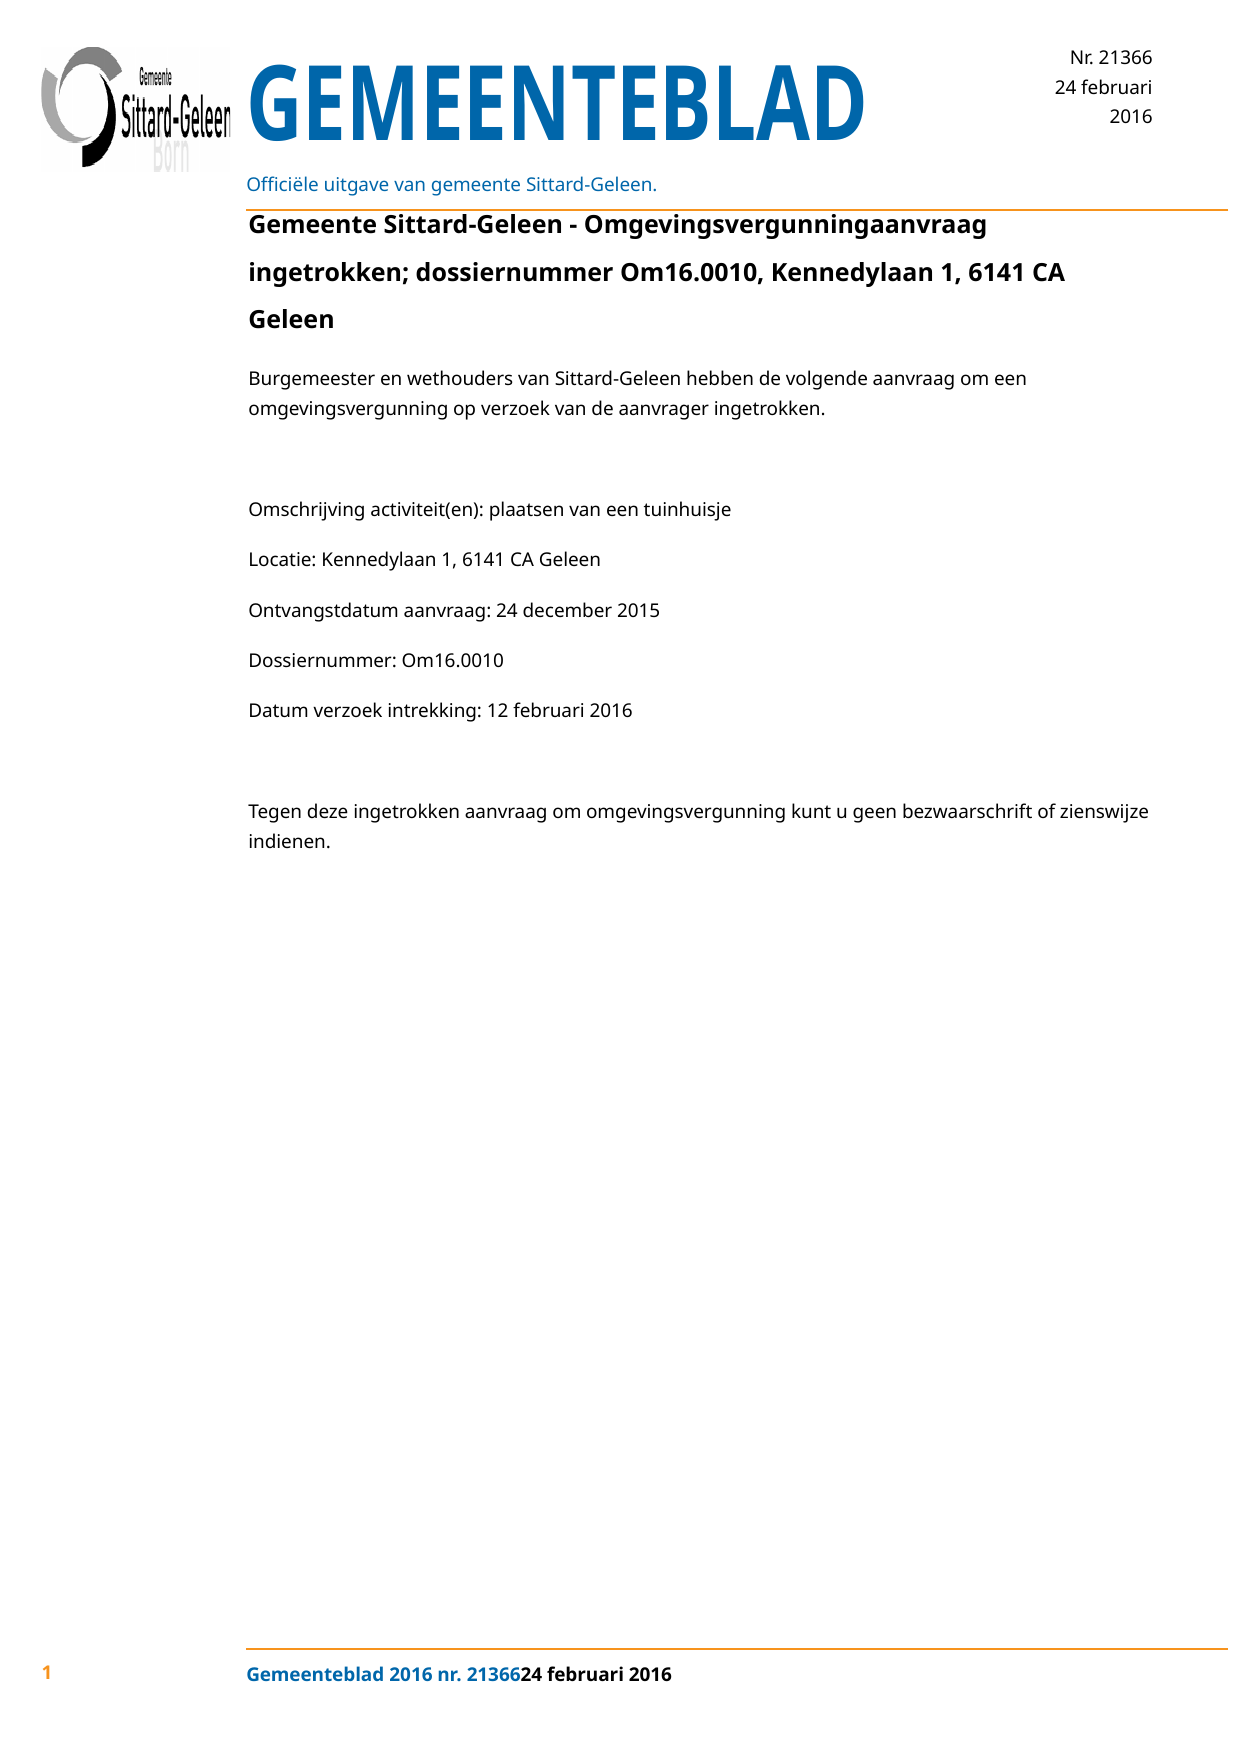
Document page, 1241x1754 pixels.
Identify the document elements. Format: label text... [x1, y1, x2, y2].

text Gemeente Sittard-Geleen - Omgevingsvergunningaanvraag ingetrokken; dossiernummer Om16.0010, Kennedylaan 1, 6141 CA Geleen [248, 211, 1152, 336]
text Datum verzoek intrekking: 12 februari 2016 [248, 698, 1152, 723]
text Locatie: Kennedylaan 1, 6141 CA Geleen [248, 546, 1152, 572]
text Burgemeester en wethouders van Sittard-Geleen hebben de volgende aanvraag om een omgevingsvergunning op verzoek van de aanvrager ingetrokken. [248, 366, 1152, 421]
text Ontvangstdatum aanvraag: 24 december 2015 [248, 597, 1152, 622]
text Tegen deze ingetrokken aanvraag om omgevingsvergunning kunt u geen bezwaarschrift of zienswijze indienen. [248, 798, 1152, 854]
picture [41, 47, 231, 172]
text Dossiernummer: Om16.0010 [248, 647, 1152, 673]
text Omschrijving activiteit(en): plaatsen van een tuinhuisje [248, 496, 1152, 522]
